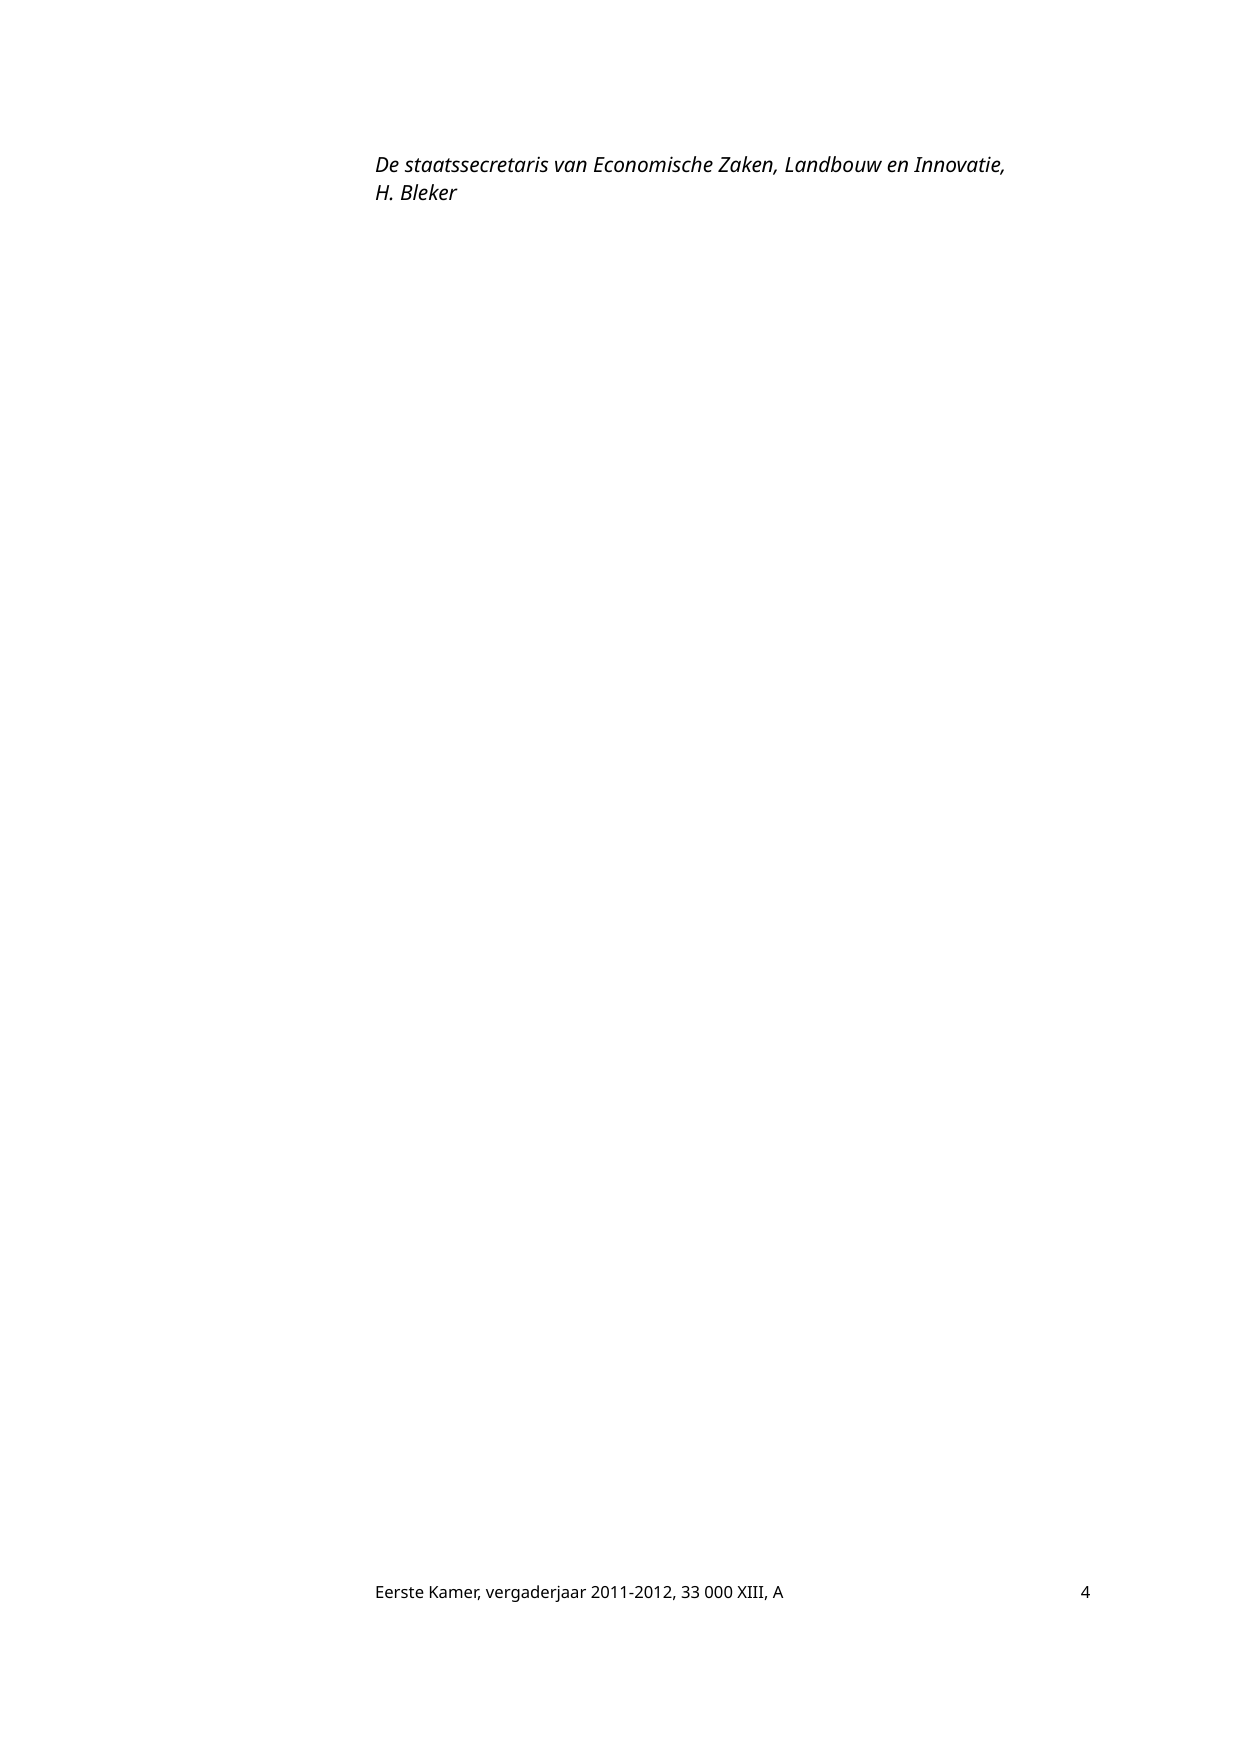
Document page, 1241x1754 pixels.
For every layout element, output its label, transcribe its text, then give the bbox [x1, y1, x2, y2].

text H. Bleker [375, 178, 1090, 207]
text De staatssecretaris van Economische Zaken, Landbouw en Innovatie, [375, 150, 1090, 178]
